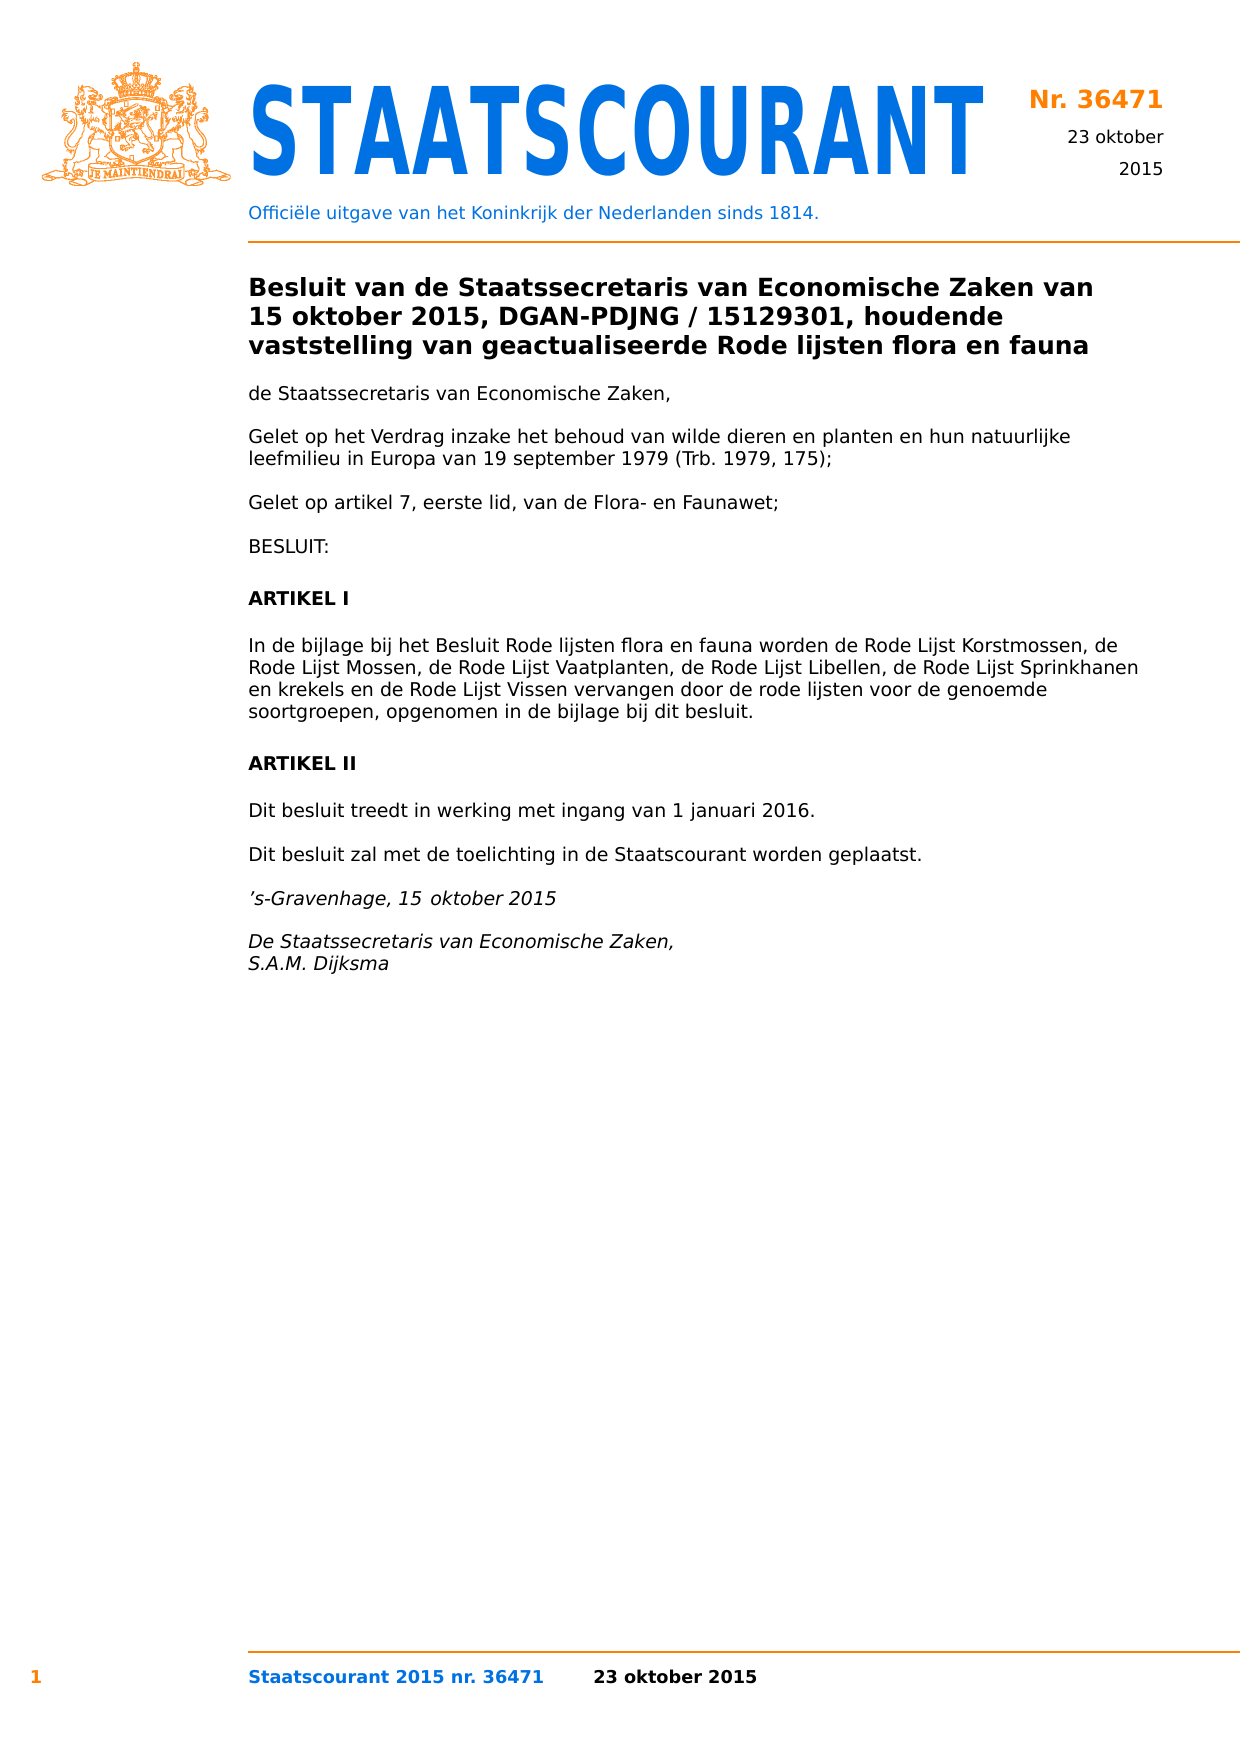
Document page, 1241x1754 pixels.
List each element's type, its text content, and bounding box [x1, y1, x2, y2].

text Dit besluit treedt in werking met ingang van 1 januari 2016. [248, 800, 1163, 822]
subtitle Besluit van de Staatssecretaris van Economische Zaken van 15 oktober 2015, DGAN-PDJNG / 15129301, houdende vaststelling van geactualiseerde Rode lijsten flora en fauna [248, 273, 1163, 361]
text Gelet op artikel 7, eerste lid, van de Flora- en Faunawet; [248, 492, 1163, 514]
subtitle ARTIKEL II [248, 753, 1163, 775]
table_cell Officiële uitgave van het Koninkrijk der Nederlanden sinds 1814. [248, 203, 1240, 241]
subtitle ARTIKEL I [248, 588, 1163, 610]
table_cell 2015 [998, 153, 1240, 203]
text de Staatssecretaris van Economische Zaken, [248, 382, 1163, 404]
table_header STAATSCOURANT [248, 62, 998, 203]
table_header [25, 62, 248, 241]
text In de bijlage bij het Besluit Rode lijsten flora en fauna worden de Rode Lijst Korstmossen, de Rode Lijst Mossen, de Rode Lijst Vaatplanten, de Rode Lijst Libellen, de Rode Lijst Sprinkhanen en krekels en de Rode Lijst Vissen vervangen door de rode lijsten voor de genoemde soortgroepen, opgenomen in de bijlage bij dit besluit. [248, 635, 1163, 723]
table_cell 23 oktober [998, 121, 1240, 153]
text Dit besluit zal met de toelichting in de Staatscourant worden geplaatst. [248, 844, 1163, 866]
picture [41, 62, 231, 186]
text Gelet op het Verdrag inzake het behoud van wilde dieren en planten en hun natuurlijke leefmilieu in Europa van 19 september 1979 (Trb. 1979, 175); [248, 426, 1163, 470]
text De Staatssecretaris van Economische Zaken, S.A.M. Dijksma [248, 931, 1163, 975]
table_header Nr. 36471 [998, 62, 1240, 121]
text BESLUIT: [248, 536, 1163, 558]
text ’s-Gravenhage, 15 oktober 2015 [248, 887, 1163, 909]
